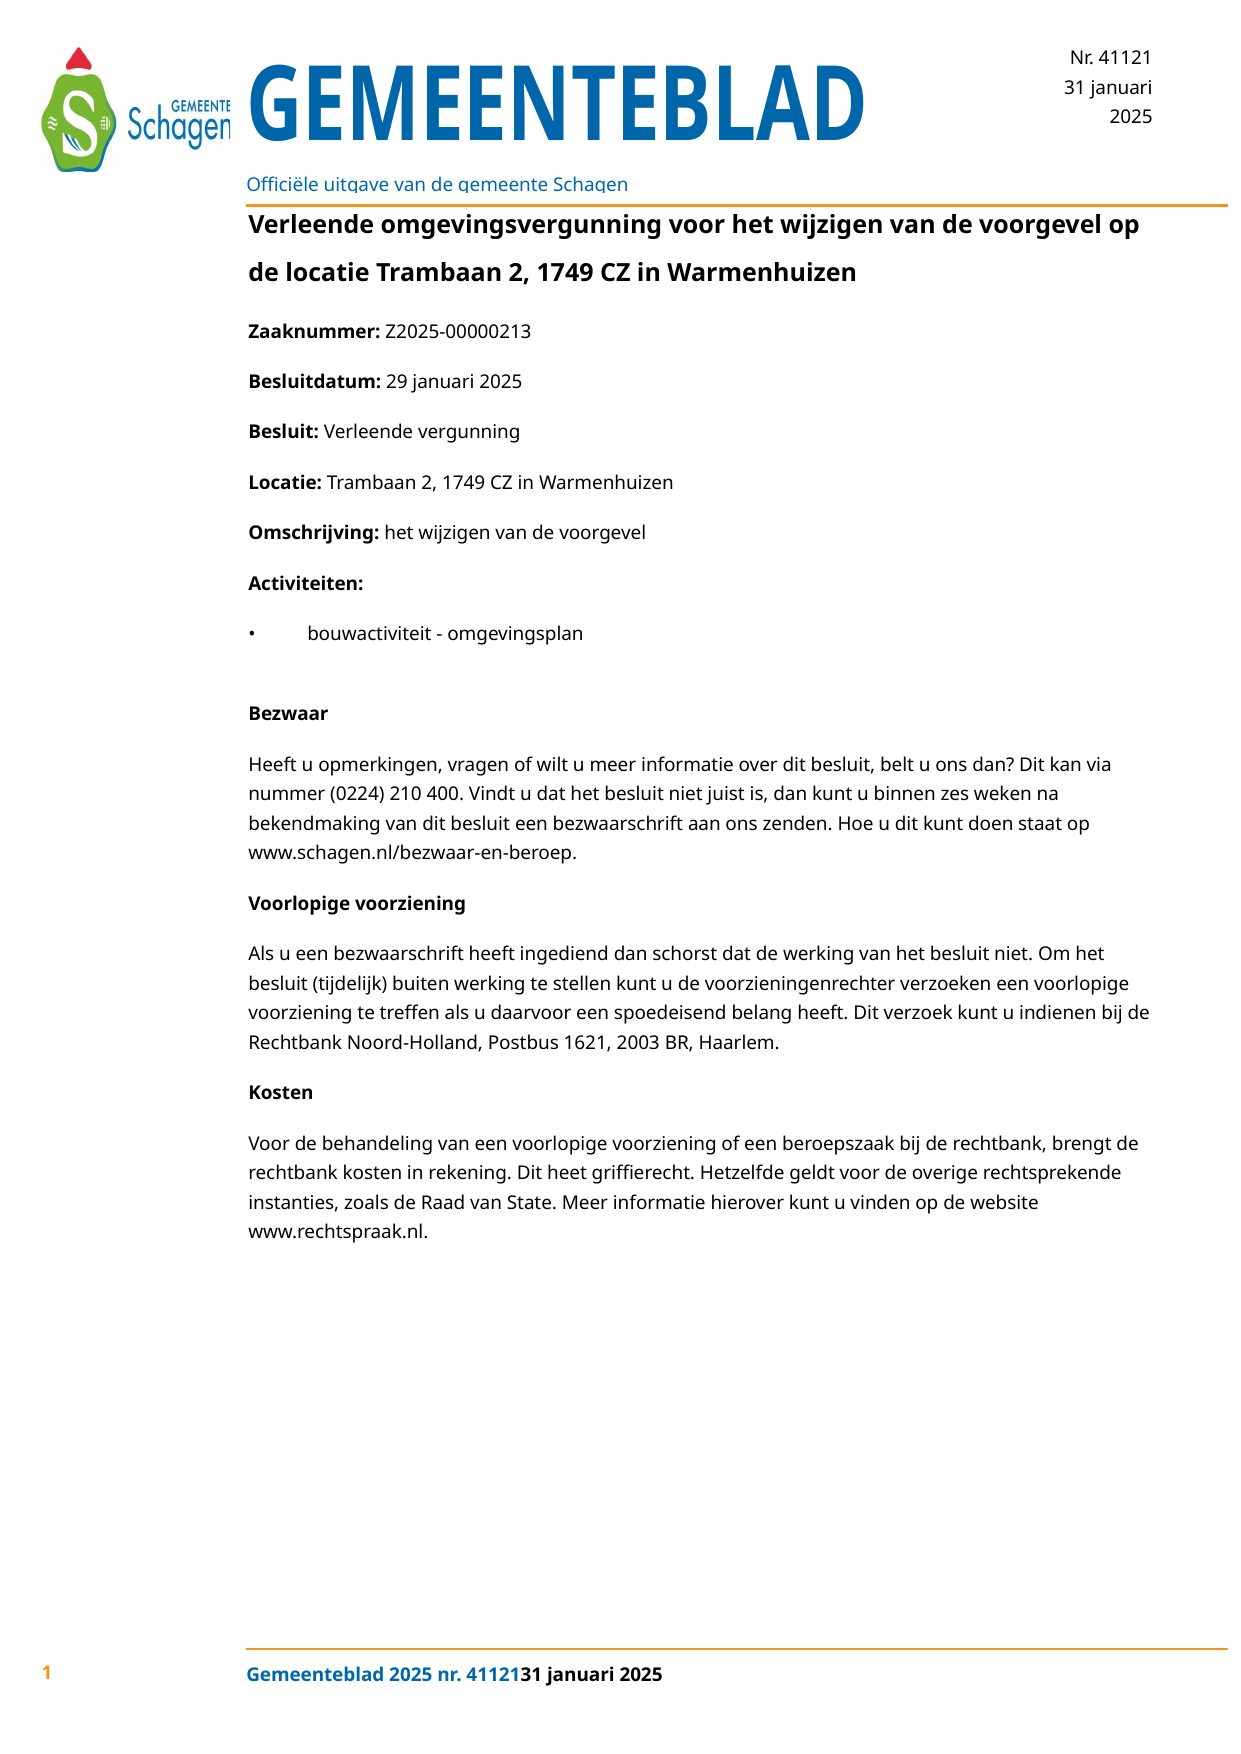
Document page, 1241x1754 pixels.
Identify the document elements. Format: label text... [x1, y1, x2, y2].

text Besluit: Verleende vergunning [248, 419, 1152, 444]
text Besluitdatum: 29 januari 2025 [248, 368, 1152, 394]
text Zaaknummer: Z2025-00000213 [248, 318, 1152, 344]
text Activiteiten: [248, 570, 1152, 596]
text Heeft u opmerkingen, vragen of wilt u meer informatie over dit besluit, belt u ons dan? Dit kan via nummer (0224) 210 400. Vindt u dat het besluit niet juist is, dan kunt u binnen zes weken na bekendmaking van dit besluit een bezwaarschrift aan ons zenden. Hoe u dit kunt doen staat op www.schagen.nl/bezwaar-en-beroep. [248, 751, 1152, 865]
text Voorlopige voorziening [248, 890, 1152, 916]
text Verleende omgevingsvergunning voor het wijzigen van de voorgevel op de locatie Trambaan 2, 1749 CZ in Warmenhuizen [248, 207, 1152, 288]
text Locatie: Trambaan 2, 1749 CZ in Warmenhuizen [248, 469, 1152, 495]
list bouwactiviteit - omgevingsplan [248, 620, 1152, 646]
text Kosten [248, 1079, 1152, 1105]
text Voor de behandeling van een voorlopige voorziening of een beroepszaak bij de rechtbank, brengt de rechtbank kosten in rekening. Dit heet griffierecht. Hetzelfde geldt voor de overige rechtsprekende instanties, zoals de Raad van State. Meer informatie hierover kunt u vinden op de website www.rechtspraak.nl. [248, 1130, 1152, 1244]
text Bezwaar [248, 700, 1152, 726]
text Als u een bezwaarschrift heeft ingediend dan schorst dat de werking van het besluit niet. Om het besluit (tijdelijk) buiten werking te stellen kunt u de voorzieningenrechter verzoeken een voorlopige voorziening te treffen als u daarvoor een spoedeisend belang heeft. Dit verzoek kunt u indienen bij de Rechtbank Noord-Holland, Postbus 1621, 2003 BR, Haarlem. [248, 940, 1152, 1055]
picture [41, 47, 231, 172]
text Omschrijving: het wijzigen van de voorgevel [248, 519, 1152, 545]
